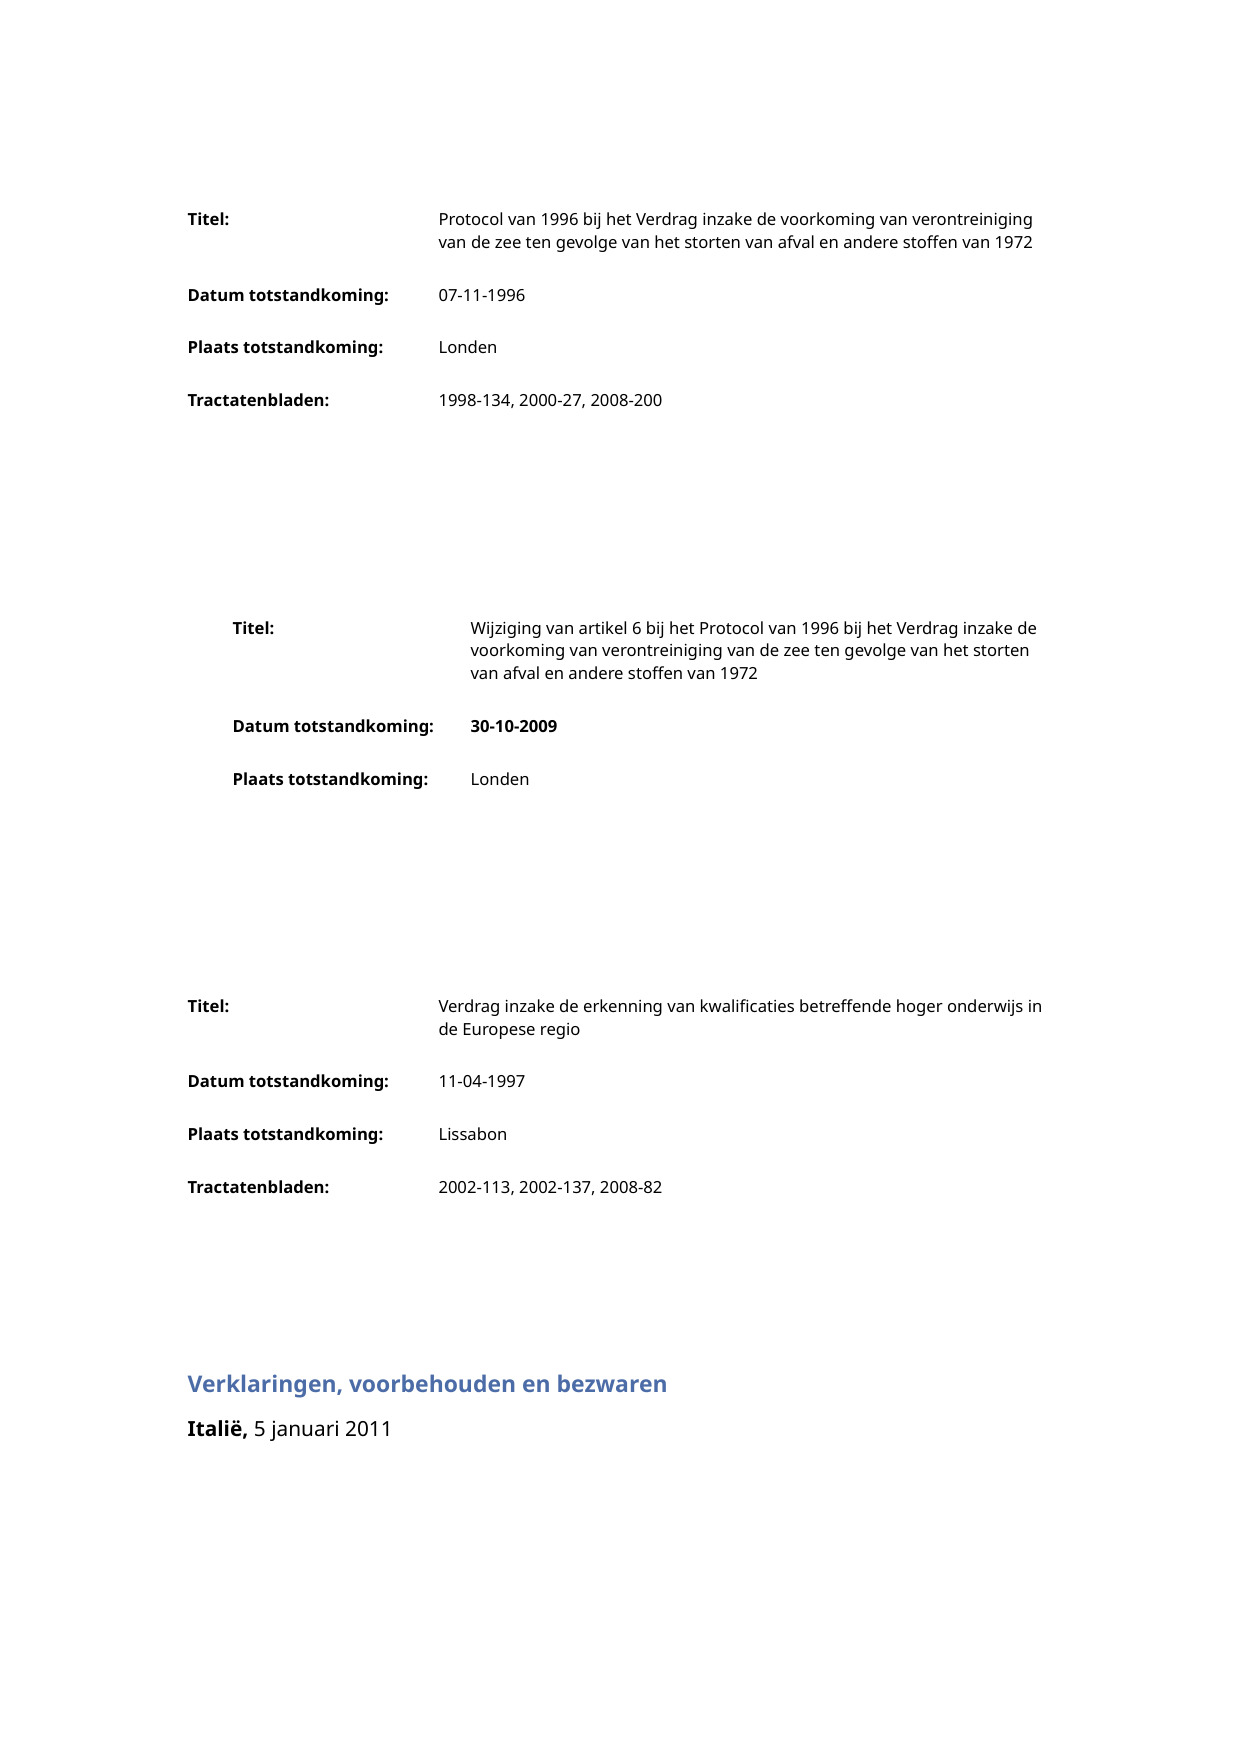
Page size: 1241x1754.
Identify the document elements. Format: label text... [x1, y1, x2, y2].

table_header Titel: [188, 208, 438, 283]
table_cell Tractatenbladen: [188, 389, 438, 441]
table_cell Lissabon [438, 1123, 1053, 1175]
table_cell Londen [438, 336, 1053, 389]
table_cell Londen [470, 767, 1053, 820]
table_cell [188, 1228, 1053, 1287]
table_header Verdrag inzake de erkenning van kwalificaties betreffende hoger onderwijs in de Europese regio [438, 995, 1053, 1070]
table_cell Plaats totstandkoming: [188, 336, 438, 389]
table_cell 07-11-1996 [438, 283, 1053, 336]
subtitle Verklaringen, voorbehouden en bezwaren [187, 1367, 1053, 1399]
table_header Protocol van 1996 bij het Verdrag inzake de voorkoming van verontreiniging van de zee ten gevolge van het storten van afval en andere stoffen van 1972 [438, 208, 1053, 283]
table_cell Datum totstandkoming: [188, 283, 438, 336]
table_cell Datum totstandkoming: [233, 714, 470, 767]
table_cell [233, 820, 1053, 878]
table_header Titel: [233, 616, 470, 714]
table_header Wijziging van artikel 6 bij het Protocol van 1996 bij het Verdrag inzake de voorkoming van verontreiniging van de zee ten gevolge van het storten van afval en andere stoffen van 1972 [470, 616, 1053, 714]
table_cell [188, 441, 1053, 500]
text Italië, 5 januari 2011 [187, 1414, 1053, 1442]
table_cell Plaats totstandkoming: [188, 1123, 438, 1175]
table_header Titel: [188, 995, 438, 1070]
table_cell 30-10-2009 [470, 714, 1053, 767]
table_cell Datum totstandkoming: [188, 1070, 438, 1123]
table_cell 2002-113, 2002-137, 2008-82 [438, 1175, 1053, 1228]
table_cell 1998-134, 2000-27, 2008-200 [438, 389, 1053, 441]
table_cell Plaats totstandkoming: [233, 767, 470, 820]
table_cell Tractatenbladen: [188, 1175, 438, 1228]
table_cell 11-04-1997 [438, 1070, 1053, 1123]
